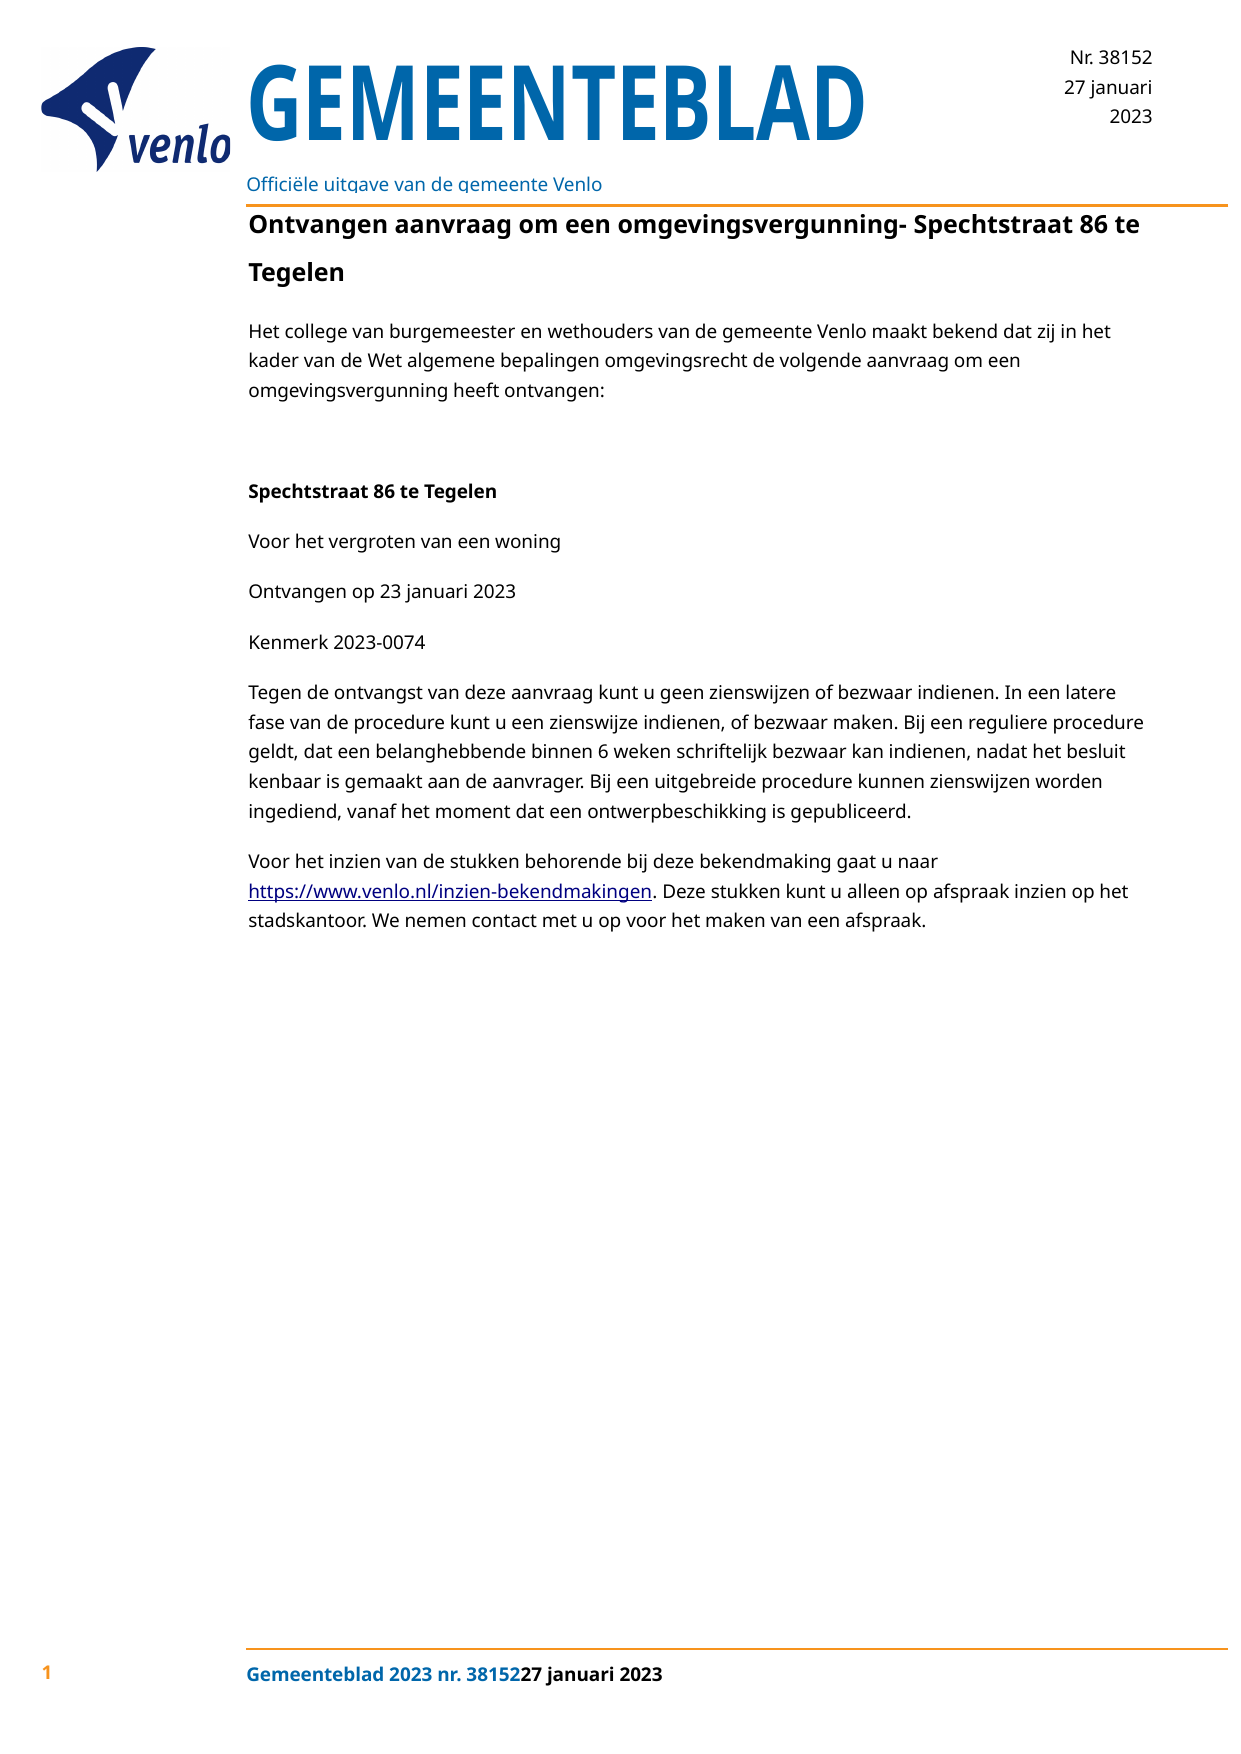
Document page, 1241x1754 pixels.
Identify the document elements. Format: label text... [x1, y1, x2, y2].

text Tegen de ontvangst van deze aanvraag kunt u geen zienswijzen of bezwaar indienen. In een latere fase van de procedure kunt u een zienswijze indienen, of bezwaar maken. Bij een reguliere procedure geldt, dat een belanghebbende binnen 6 weken schriftelijk bezwaar kan indienen, nadat het besluit kenbaar is gemaakt aan de aanvrager. Bij een uitgebreide procedure kunnen zienswijzen worden ingediend, vanaf het moment dat een ontwerpbeschikking is gepubliceerd. [248, 679, 1152, 824]
text Voor het inzien van de stukken behorende bij deze bekendmaking gaat u naar https://www.venlo.nl/inzien-bekendmakingen. Deze stukken kunt u alleen op afspraak inzien op het stadskantoor. We nemen contact met u op voor het maken van een afspraak. [248, 848, 1152, 933]
text Het college van burgemeester en wethouders van de gemeente Venlo maakt bekend dat zij in het kader van de Wet algemene bepalingen omgevingsrecht de volgende aanvraag om een omgevingsvergunning heeft ontvangen: [248, 318, 1152, 403]
text Ontvangen op 23 januari 2023 [248, 579, 1152, 604]
text Voor het vergroten van een woning [248, 528, 1152, 554]
picture [41, 47, 231, 172]
text Spechtstraat 86 te Tegelen [248, 478, 1152, 504]
text Ontvangen aanvraag om een omgevingsvergunning- Spechtstraat 86 te Tegelen [248, 207, 1152, 288]
text Kenmerk 2023-0074 [248, 629, 1152, 655]
